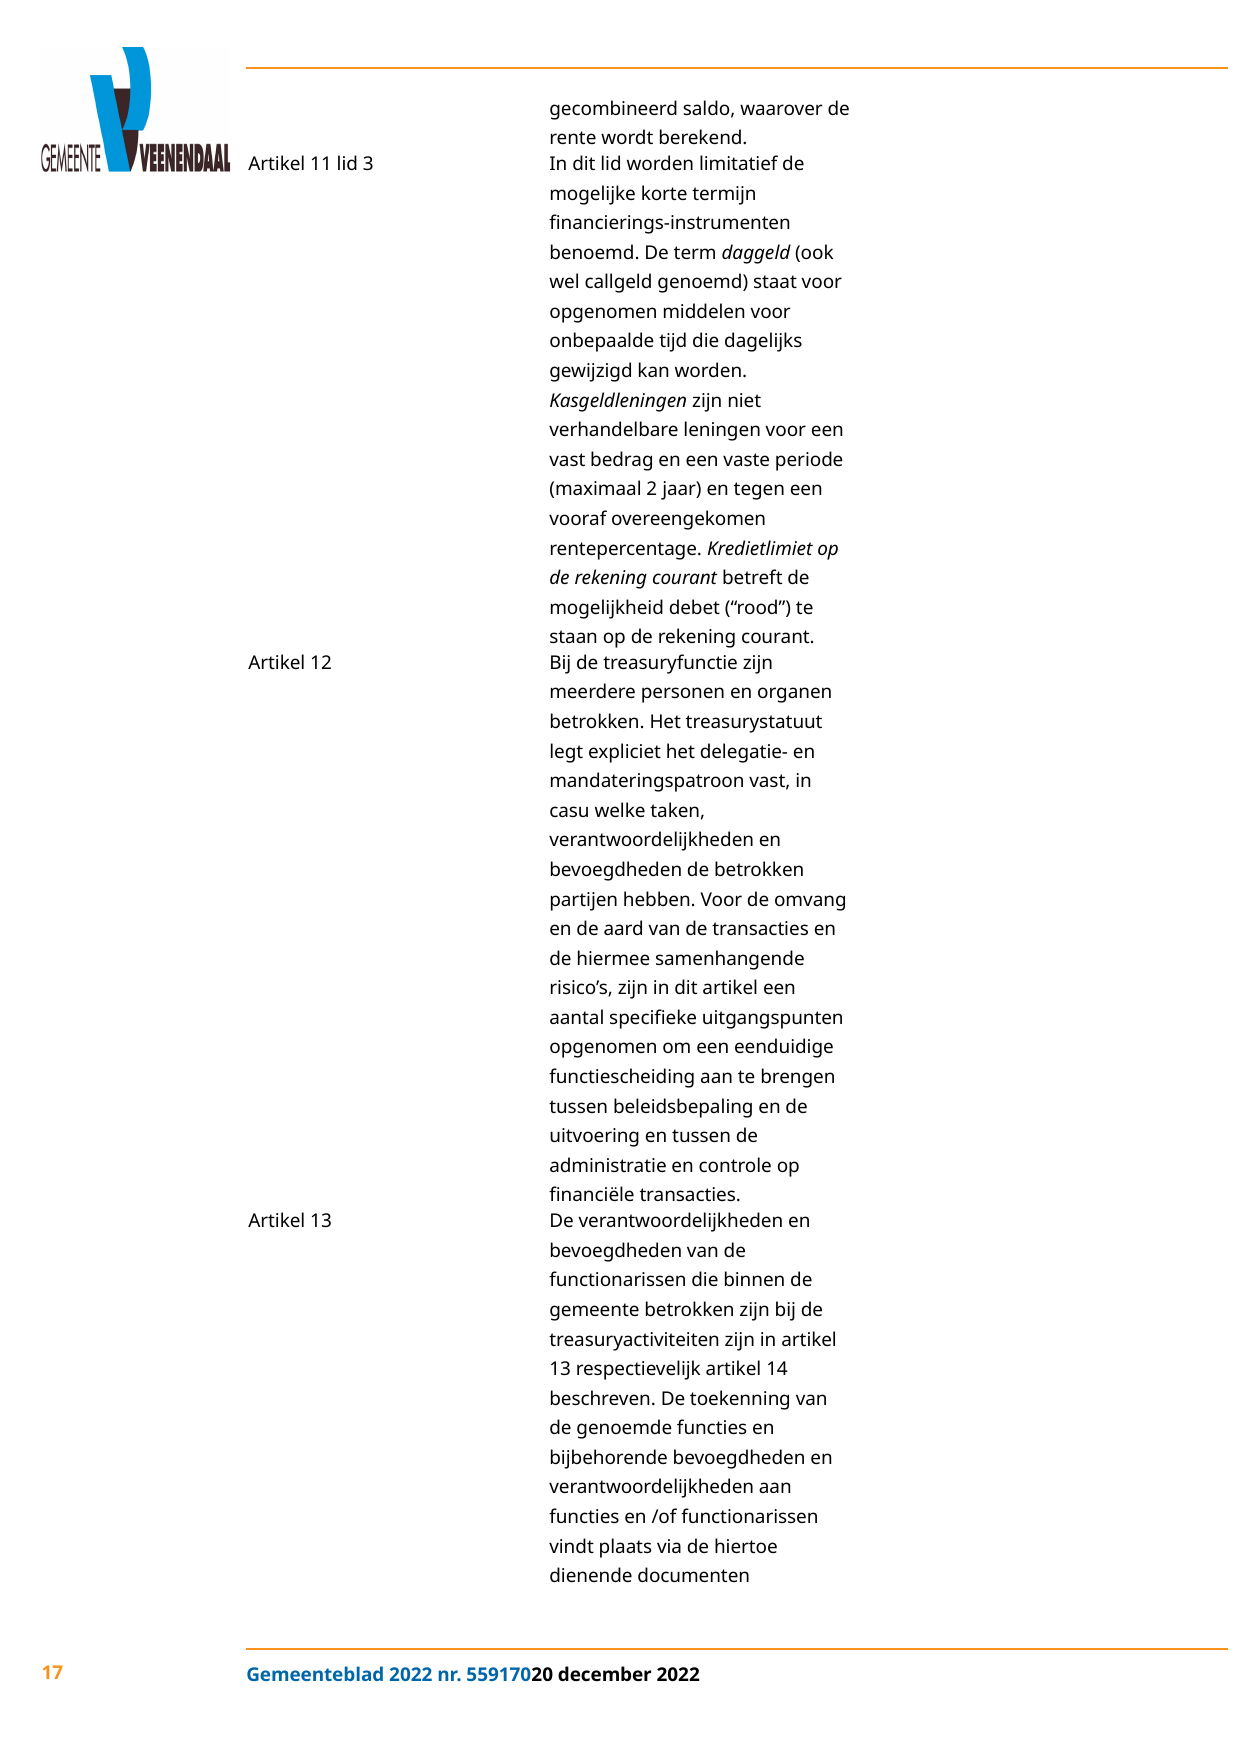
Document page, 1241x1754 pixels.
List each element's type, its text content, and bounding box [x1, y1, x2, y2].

picture [123, 47, 231, 172]
table_cell Artikel 12 [248, 649, 549, 1207]
table_cell De verantwoordelijkheden en bevoegdheden van de functionarissen die binnen de gemeente betrokken zijn bij de treasuryactiviteiten zijn in artikel 13 respectievelijk artikel 14 beschreven. De toekenning van de genoemde functies en bijbehorende bevoegdheden en verantwoordelijkheden aan functies en /of functionarissen vindt plaats via de hiertoe dienende documenten [549, 1208, 850, 1588]
table_cell Artikel 13 [248, 1208, 549, 1588]
table_cell gecombineerd saldo, waarover de rente wordt berekend. [549, 95, 850, 150]
picture [41, 47, 130, 172]
table_cell [248, 95, 549, 150]
table_cell Bij de treasuryfunctie zijn meerdere personen en organen betrokken. Het treasurystatuut legt expliciet het delegatie- en mandateringspatroon vast, in casu welke taken, verantwoordelijkheden en bevoegdheden de betrokken partijen hebben. Voor de omvang en de aard van de transacties en de hiermee samenhangende risico’s, zijn in dit artikel een aantal specifieke uitgangspunten opgenomen om een eenduidige functiescheiding aan te brengen tussen beleidsbepaling en de uitvoering en tussen de administratie en controle op financiële transacties. [549, 649, 850, 1207]
table_cell In dit lid worden limitatief de mogelijke korte termijn financierings-instrumenten benoemd. De term daggeld (ook wel callgeld genoemd) staat voor opgenomen middelen voor onbepaalde tijd die dagelijks gewijzigd kan worden. Kasgeldleningen zijn niet verhandelbare leningen voor een vast bedrag en een vaste periode (maximaal 2 jaar) en tegen een vooraf overeengekomen rentepercentage. Kredietlimiet op de rekening courant betreft de mogelijkheid debet (“rood”) te staan op de rekening courant. [549, 150, 850, 649]
table_cell Artikel 11 lid 3 [248, 150, 549, 649]
